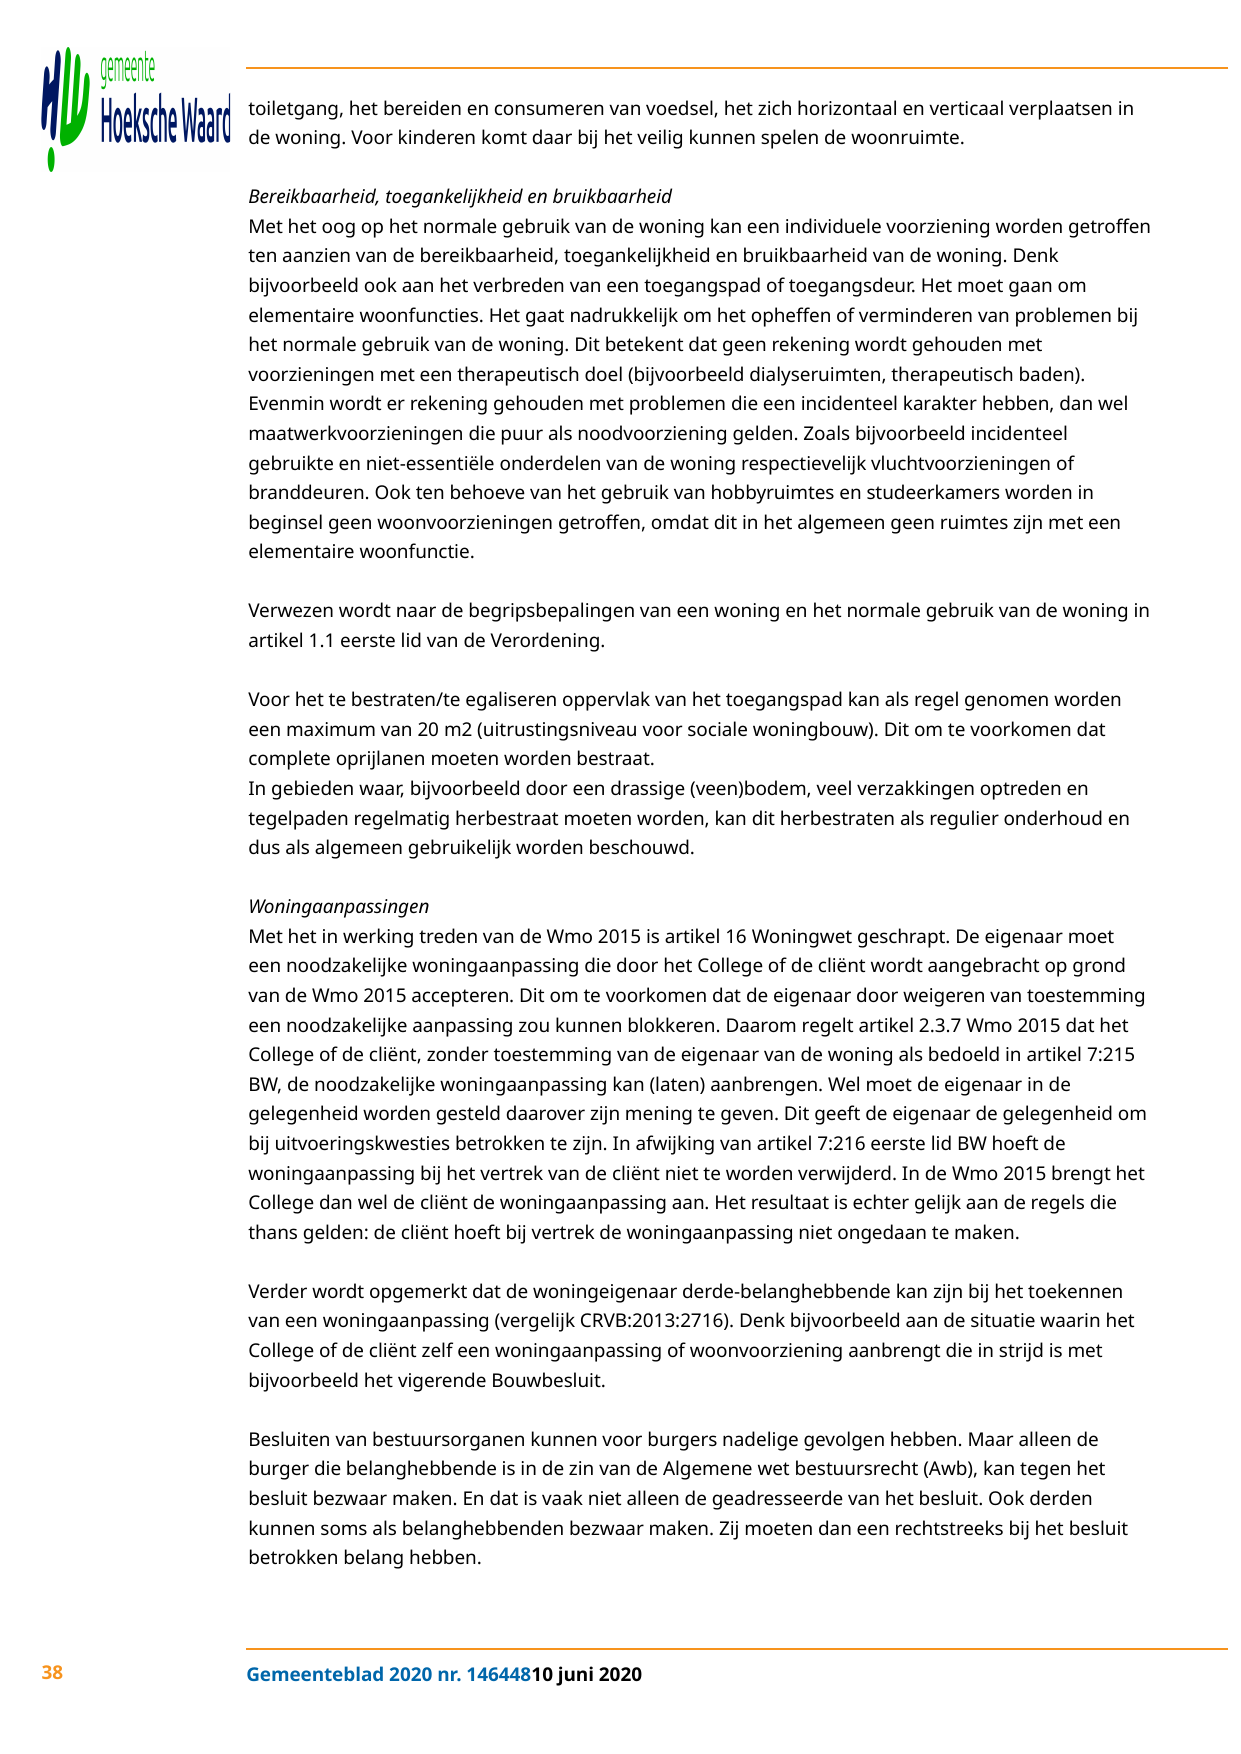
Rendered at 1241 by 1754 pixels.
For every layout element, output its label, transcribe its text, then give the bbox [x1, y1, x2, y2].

text Voor het te bestraten/te egaliseren oppervlak van het toegangspad kan als regel genomen worden een maximum van 20 m2 (uitrustingsniveau voor sociale woningbouw). Dit om te voorkomen dat complete oprijlanen moeten worden bestraat. [248, 686, 1152, 771]
text Bereikbaarheid, toegankelijkheid en bruikbaarheid [248, 183, 1152, 209]
text Besluiten van bestuursorganen kunnen voor burgers nadelige gevolgen hebben. Maar alleen de burger die belanghebbende is in de zin van de Algemene wet bestuursrecht (Awb), kan tegen het besluit bezwaar maken. En dat is vaak niet alleen de geadresseerde van het besluit. Ook derden kunnen soms als belanghebbenden bezwaar maken. Zij moeten dan een rechtstreeks bij het besluit betrokken belang hebben. [248, 1426, 1152, 1570]
picture [41, 47, 231, 172]
text Verwezen wordt naar de begripsbepalingen van een woning en het normale gebruik van de woning in artikel 1.1 eerste lid van de Verordening. [248, 598, 1152, 653]
text Woningaanpassingen [248, 893, 1152, 919]
text In gebieden waar, bijvoorbeeld door een drassige (veen)bodem, veel verzakkingen optreden en tegelpaden regelmatig herbestraat moeten worden, kan dit herbestraten als regulier onderhoud en dus als algemeen gebruikelijk worden beschouwd. [248, 775, 1152, 860]
text Verder wordt opgemerkt dat de woningeigenaar derde-belanghebbende kan zijn bij het toekennen van een woningaanpassing (vergelijk CRVB:2013:2716). Denk bijvoorbeeld aan de situatie waarin het College of de cliënt zelf een woningaanpassing of woonvoorziening aanbrengt die in strijd is met bijvoorbeeld het vigerende Bouwbesluit. [248, 1278, 1152, 1393]
text toiletgang, het bereiden en consumeren van voedsel, het zich horizontaal en verticaal verplaatsen in de woning. Voor kinderen komt daar bij het veilig kunnen spelen de woonruimte. [248, 95, 1152, 150]
text Met het oog op het normale gebruik van de woning kan een individuele voorziening worden getroffen ten aanzien van de bereikbaarheid, toegankelijkheid en bruikbaarheid van de woning. Denk bijvoorbeeld ook aan het verbreden van een toegangspad of toegangsdeur. Het moet gaan om elementaire woonfuncties. Het gaat nadrukkelijk om het opheffen of verminderen van problemen bij het normale gebruik van de woning. Dit betekent dat geen rekening wordt gehouden met voorzieningen met een therapeutisch doel (bijvoorbeeld dialyseruimten, therapeutisch baden). Evenmin wordt er rekening gehouden met problemen die een incidenteel karakter hebben, dan wel maatwerkvoorzieningen die puur als noodvoorziening gelden. Zoals bijvoorbeeld incidenteel gebruikte en niet-essentiële onderdelen van de woning respectievelijk vluchtvoorzieningen of branddeuren. Ook ten behoeve van het gebruik van hobbyruimtes en studeerkamers worden in beginsel geen woonvoorzieningen getroffen, omdat dit in het algemeen geen ruimtes zijn met een elementaire woonfunctie. [248, 213, 1152, 564]
text Met het in werking treden van de Wmo 2015 is artikel 16 Woningwet geschrapt. De eigenaar moet een noodzakelijke woningaanpassing die door het College of de cliënt wordt aangebracht op grond van de Wmo 2015 accepteren. Dit om te voorkomen dat de eigenaar door weigeren van toestemming een noodzakelijke aanpassing zou kunnen blokkeren. Daarom regelt artikel 2.3.7 Wmo 2015 dat het College of de cliënt, zonder toestemming van de eigenaar van de woning als bedoeld in artikel 7:215 BW, de noodzakelijke woningaanpassing kan (laten) aanbrengen. Wel moet de eigenaar in de gelegenheid worden gesteld daarover zijn mening te geven. Dit geeft de eigenaar de gelegenheid om bij uitvoeringskwesties betrokken te zijn. In afwijking van artikel 7:216 eerste lid BW hoeft de woningaanpassing bij het vertrek van de cliënt niet te worden verwijderd. In de Wmo 2015 brengt het College dan wel de cliënt de woningaanpassing aan. Het resultaat is echter gelijk aan de regels die thans gelden: de cliënt hoeft bij vertrek de woningaanpassing niet ongedaan te maken. [248, 923, 1152, 1245]
